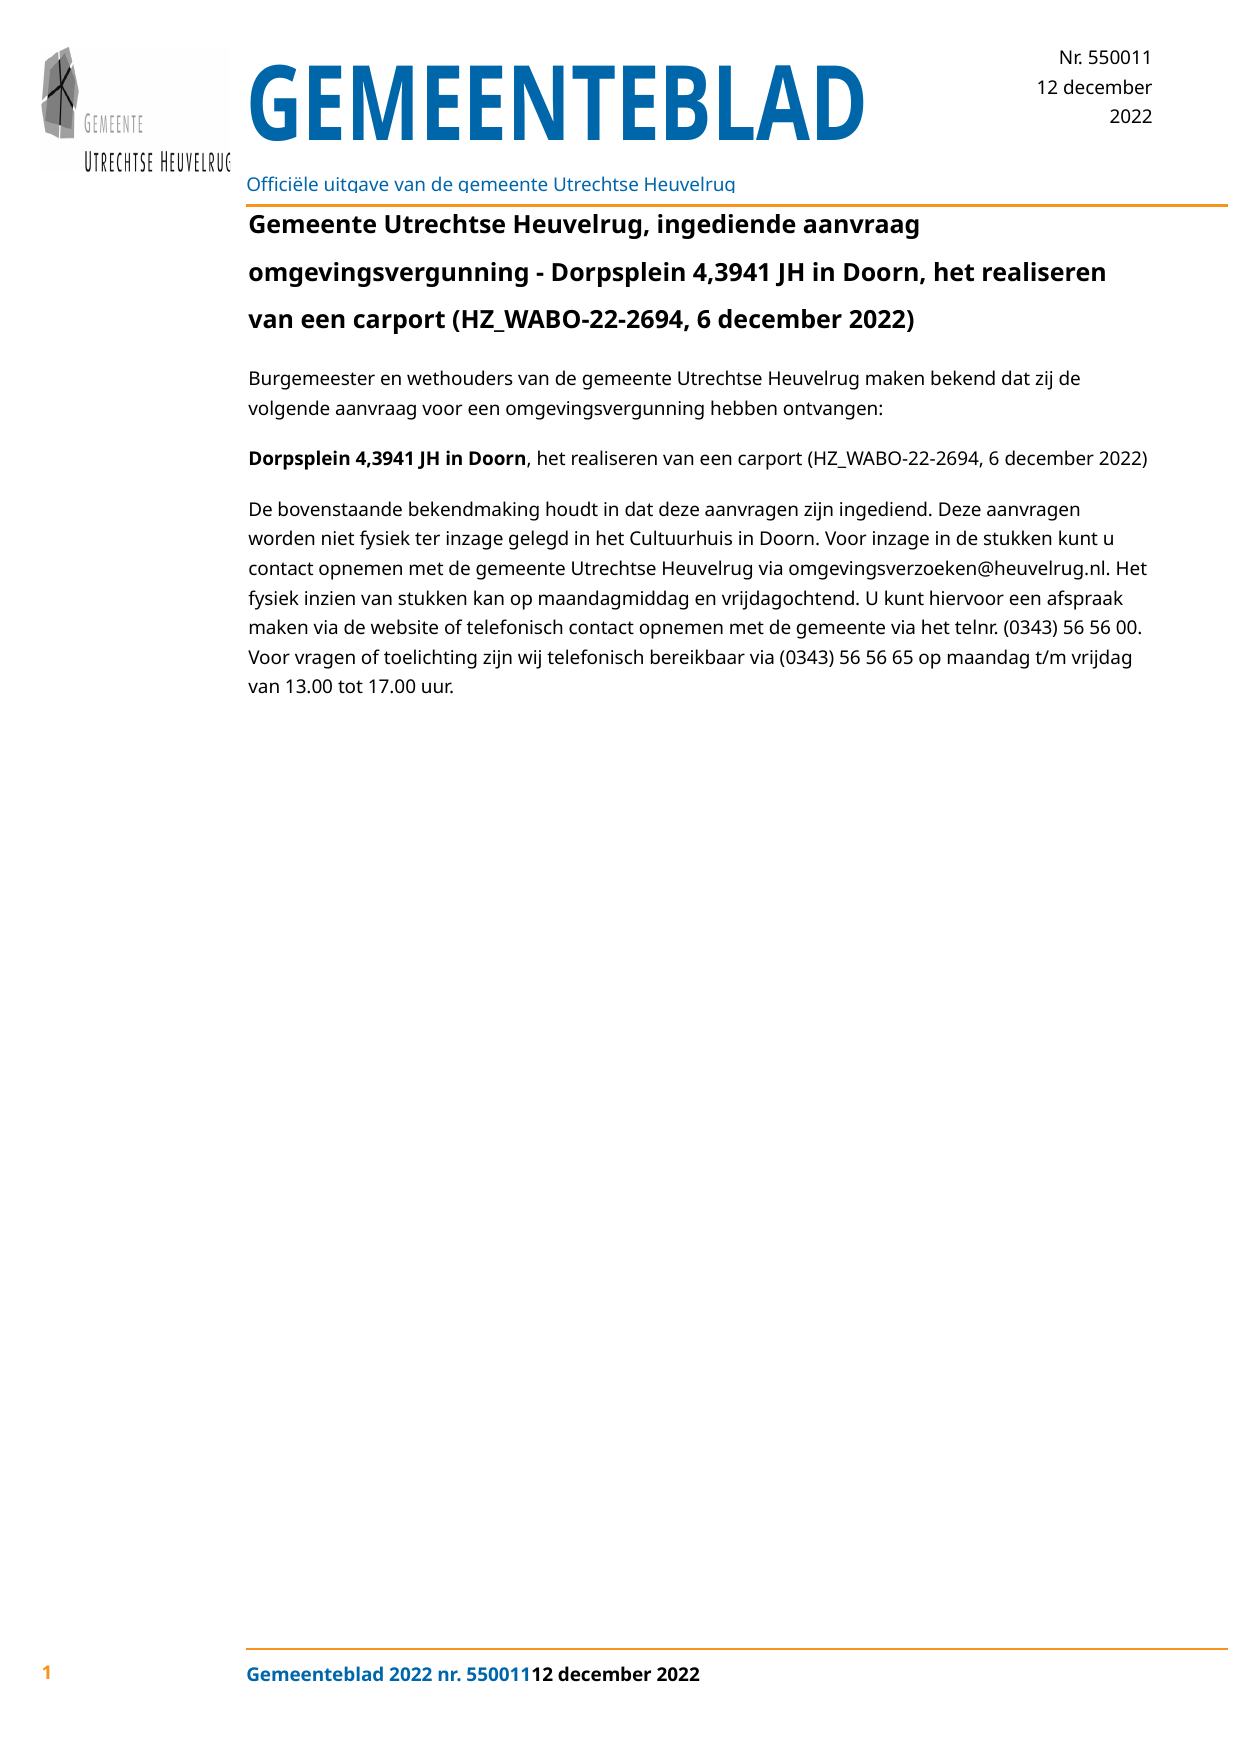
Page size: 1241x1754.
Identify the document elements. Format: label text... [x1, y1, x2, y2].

text Dorpsplein 4,3941 JH in Doorn, het realiseren van een carport (HZ_WABO-22-2694, 6 december 2022) [248, 446, 1152, 471]
picture [41, 47, 231, 172]
text Gemeente Utrechtse Heuvelrug, ingediende aanvraag omgevingsvergunning - Dorpsplein 4,3941 JH in Doorn, het realiseren van een carport (HZ_WABO-22-2694, 6 december 2022) [248, 207, 1152, 336]
text De bovenstaande bekendmaking houdt in dat deze aanvragen zijn ingediend. Deze aanvragen worden niet fysiek ter inzage gelegd in het Cultuurhuis in Doorn. Voor inzage in de stukken kunt u contact opnemen met de gemeente Utrechtse Heuvelrug via omgevingsverzoeken@heuvelrug.nl. Het fysiek inzien van stukken kan op maandagmiddag en vrijdagochtend. U kunt hiervoor een afspraak maken via de website of telefonisch contact opnemen met de gemeente via het telnr. (0343) 56 56 00. Voor vragen of toelichting zijn wij telefonisch bereikbaar via (0343) 56 56 65 op maandag t/m vrijdag van 13.00 tot 17.00 uur. [248, 496, 1152, 699]
text Burgemeester en wethouders van de gemeente Utrechtse Heuvelrug maken bekend dat zij de volgende aanvraag voor een omgevingsvergunning hebben ontvangen: [248, 366, 1152, 421]
